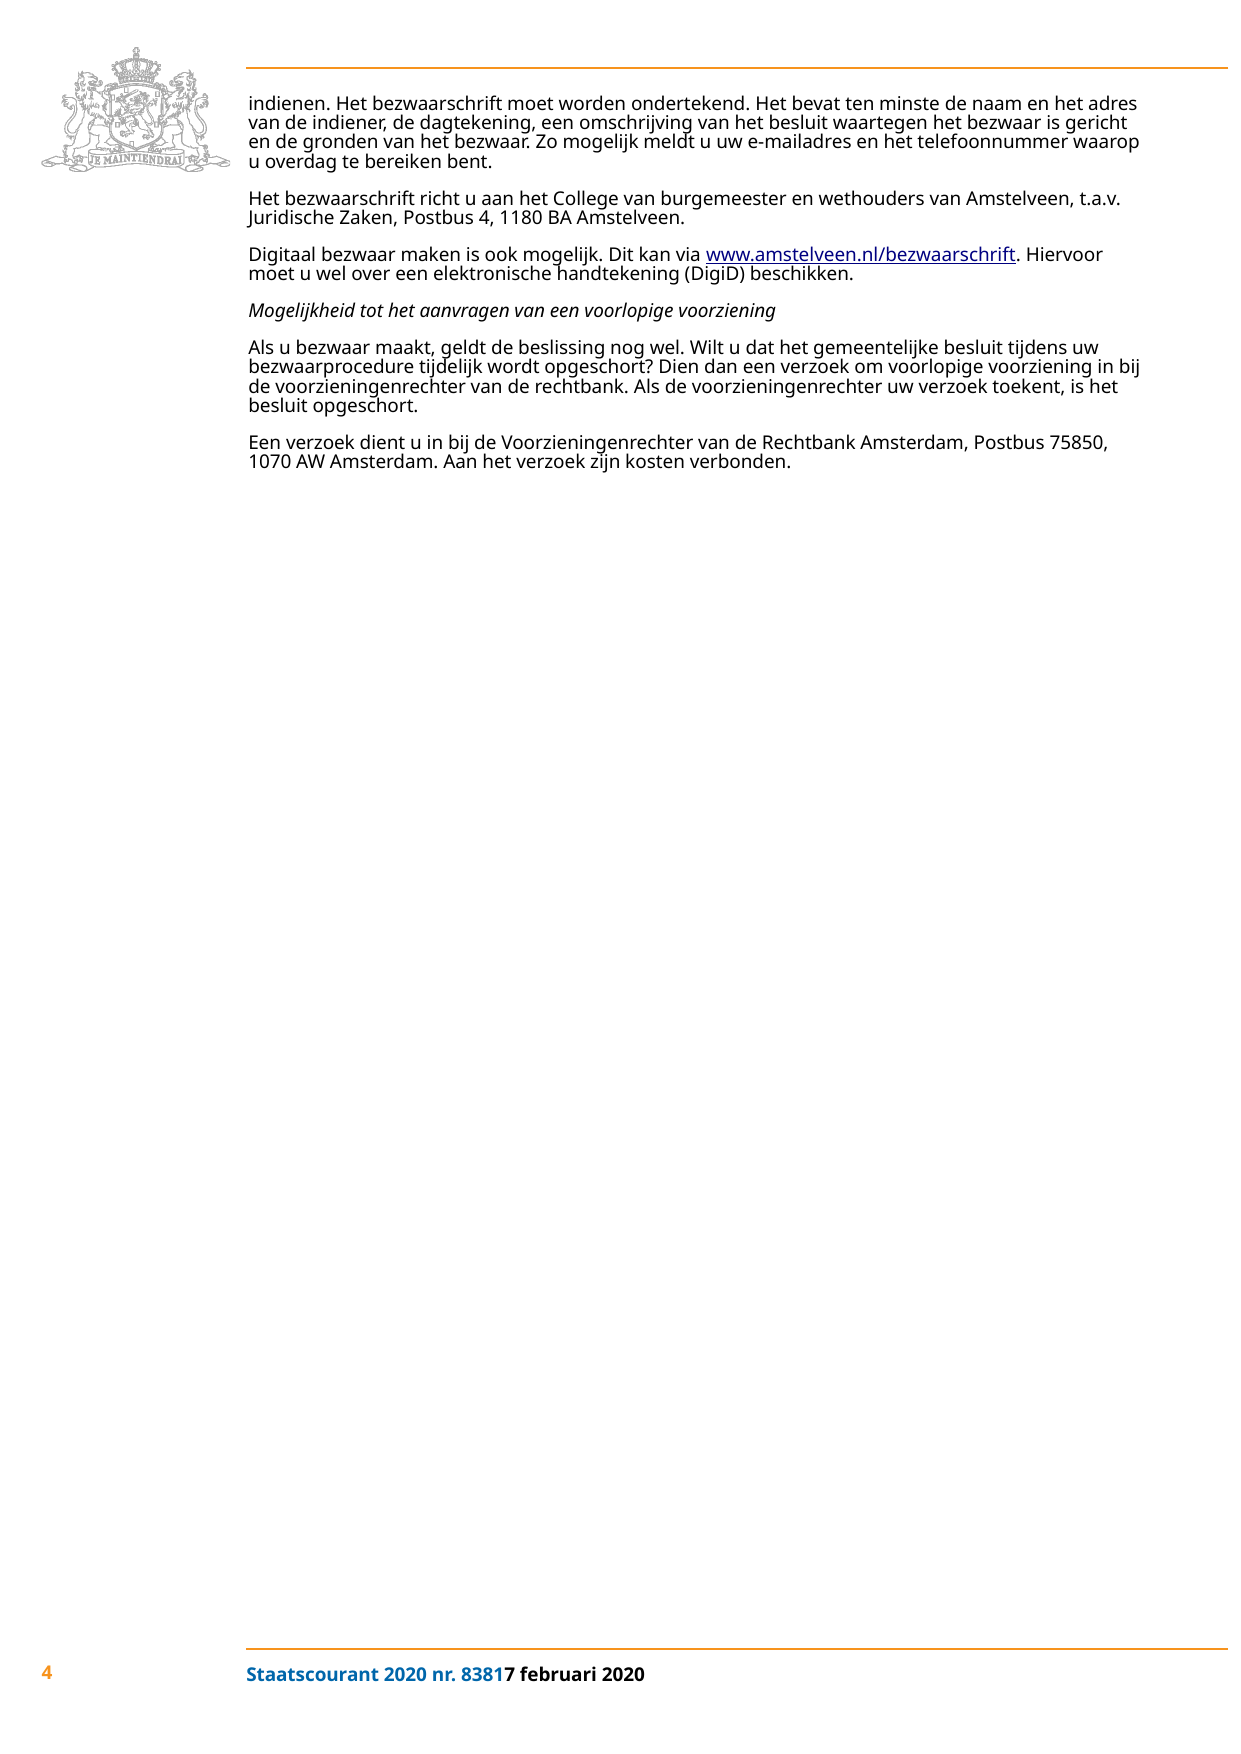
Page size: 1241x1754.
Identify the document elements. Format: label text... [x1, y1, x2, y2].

text indienen. Het bezwaarschrift moet worden ondertekend. Het bevat ten minste de naam en het adres van de indiener, de dagtekening, een omschrijving van het besluit waartegen het bezwaar is gericht en de gronden van het bezwaar. Zo mogelijk meldt u uw e-mailadres en het telefoonnummer waarop u overdag te bereiken bent. [248, 95, 1152, 172]
text Het bezwaarschrift richt u aan het College van burgemeester en wethouders van Amstelveen, t.a.v. Juridische Zaken, Postbus 4, 1180 BA Amstelveen. [248, 189, 1152, 228]
text Mogelijkheid tot het aanvragen van een voorlopige voorziening [248, 302, 1152, 321]
picture [41, 47, 231, 172]
text Digitaal bezwaar maken is ook mogelijk. Dit kan via www.amstelveen.nl/bezwaarschrift. Hiervoor moet u wel over een elektronische handtekening (DigiD) beschikken. [248, 246, 1152, 284]
text Een verzoek dient u in bij de Voorzieningenrechter van de Rechtbank Amsterdam, Postbus 75850, 1070 AW Amsterdam. Aan het verzoek zijn kosten verbonden. [248, 434, 1152, 472]
text Als u bezwaar maakt, geldt de beslissing nog wel. Wilt u dat het gemeentelijke besluit tijdens uw bezwaarprocedure tijdelijk wordt opgeschort? Dien dan een verzoek om voorlopige voorziening in bij de voorzieningenrechter van de rechtbank. Als de voorzieningenrechter uw verzoek toekent, is het besluit opgeschort. [248, 339, 1152, 416]
